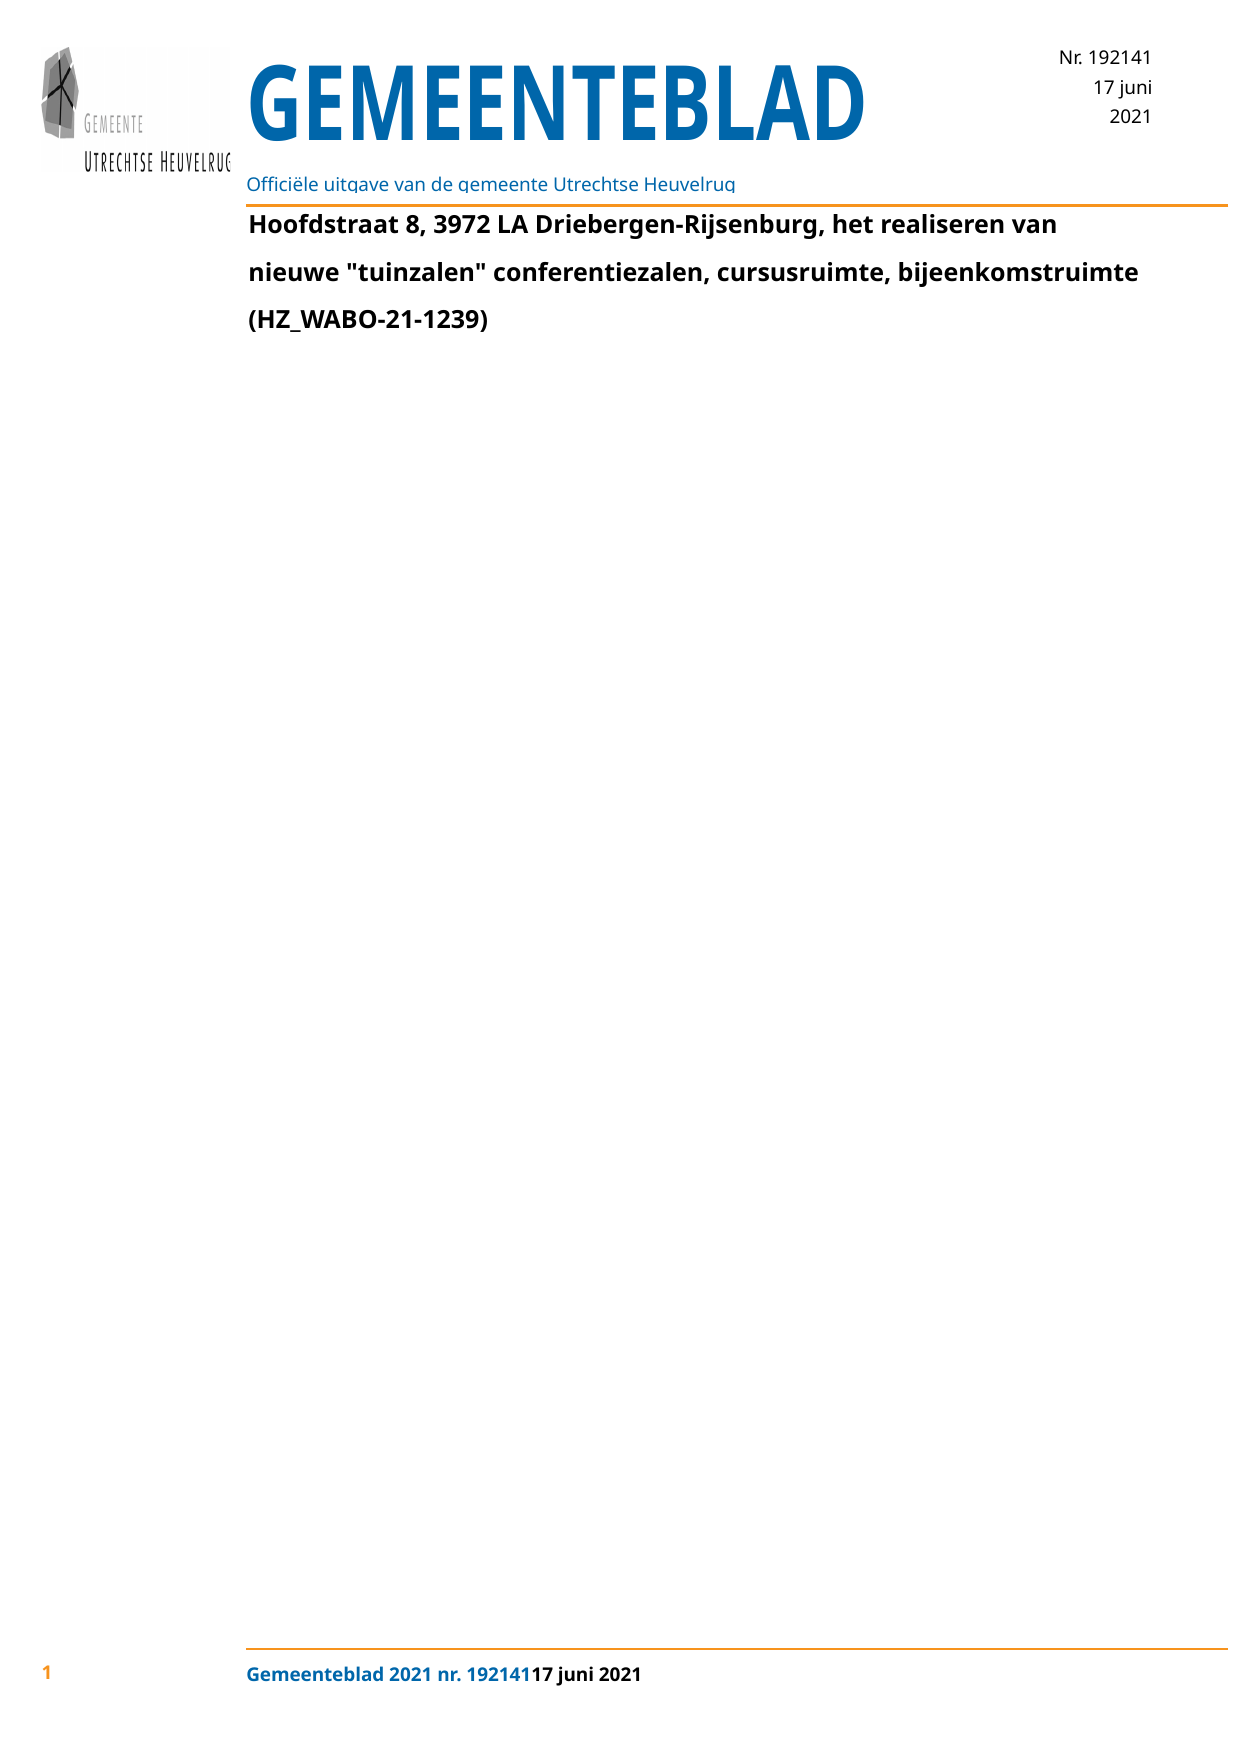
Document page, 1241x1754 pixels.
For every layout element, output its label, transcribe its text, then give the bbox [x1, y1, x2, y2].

text Hoofdstraat 8, 3972 LA Driebergen-Rijsenburg, het realiseren van nieuwe "tuinzalen" conferentiezalen, cursusruimte, bijeenkomstruimte (HZ_WABO-21-1239) [248, 207, 1152, 336]
picture [41, 47, 231, 172]
